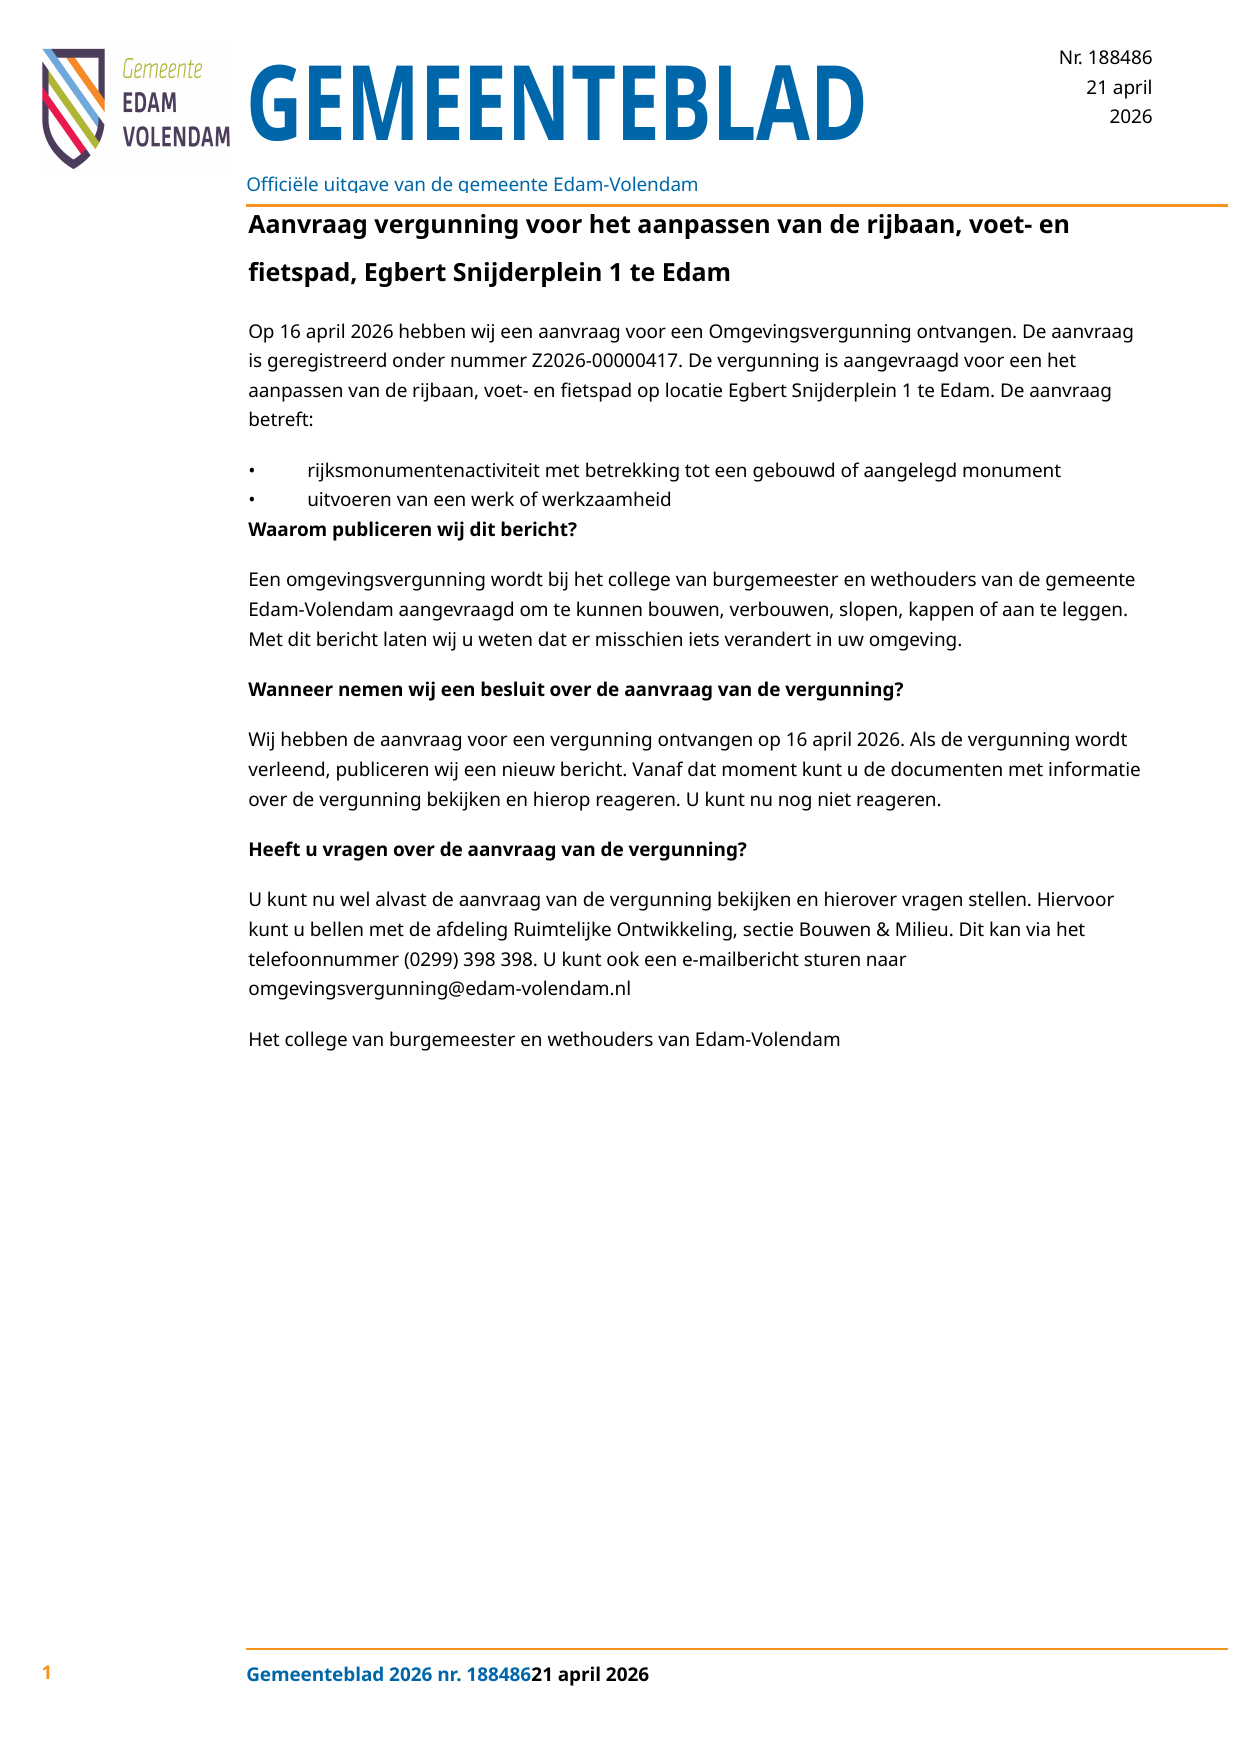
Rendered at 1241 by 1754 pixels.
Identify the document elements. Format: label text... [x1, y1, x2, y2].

text Wanneer nemen wij een besluit over de aanvraag van de vergunning? [248, 676, 1152, 702]
text Wij hebben de aanvraag voor een vergunning ontvangen op 16 april 2026. Als de vergunning wordt verleend, publiceren wij een nieuw bericht. Vanaf dat moment kunt u de documenten met informatie over de vergunning bekijken en hierop reageren. U kunt nu nog niet reageren. [248, 727, 1152, 812]
list uitvoeren van een werk of werkzaamheid [248, 487, 1152, 512]
text Het college van burgemeester en wethouders van Edam-Volendam [248, 1026, 1152, 1052]
text Waarom publiceren wij dit bericht? [248, 516, 1152, 542]
text Heeft u vragen over de aanvraag van de vergunning? [248, 836, 1152, 862]
list rijksmonumentenactiviteit met betrekking tot een gebouwd of aangelegd monument [248, 457, 1152, 483]
text Een omgevingsvergunning wordt bij het college van burgemeester en wethouders van de gemeente Edam-Volendam aangevraagd om te kunnen bouwen, verbouwen, slopen, kappen of aan te leggen. Met dit bericht laten wij u weten dat er misschien iets verandert in uw omgeving. [248, 567, 1152, 652]
text Op 16 april 2026 hebben wij een aanvraag voor een Omgevingsvergunning ontvangen. De aanvraag is geregistreerd onder nummer Z2026-00000417. De vergunning is aangevraagd voor een het aanpassen van de rijbaan, voet- en fietspad op locatie Egbert Snijderplein 1 te Edam. De aanvraag betreft: [248, 318, 1152, 432]
text U kunt nu wel alvast de aanvraag van de vergunning bekijken en hierover vragen stellen. Hiervoor kunt u bellen met de afdeling Ruimtelijke Ontwikkeling, sectie Bouwen & Milieu. Dit kan via het telefoonnummer (0299) 398 398. U kunt ook een e-mailbericht sturen naar omgevingsvergunning@edam-volendam.nl [248, 887, 1152, 1001]
picture [41, 47, 231, 172]
text Aanvraag vergunning voor het aanpassen van de rijbaan, voet- en fietspad, Egbert Snijderplein 1 te Edam [248, 207, 1152, 288]
